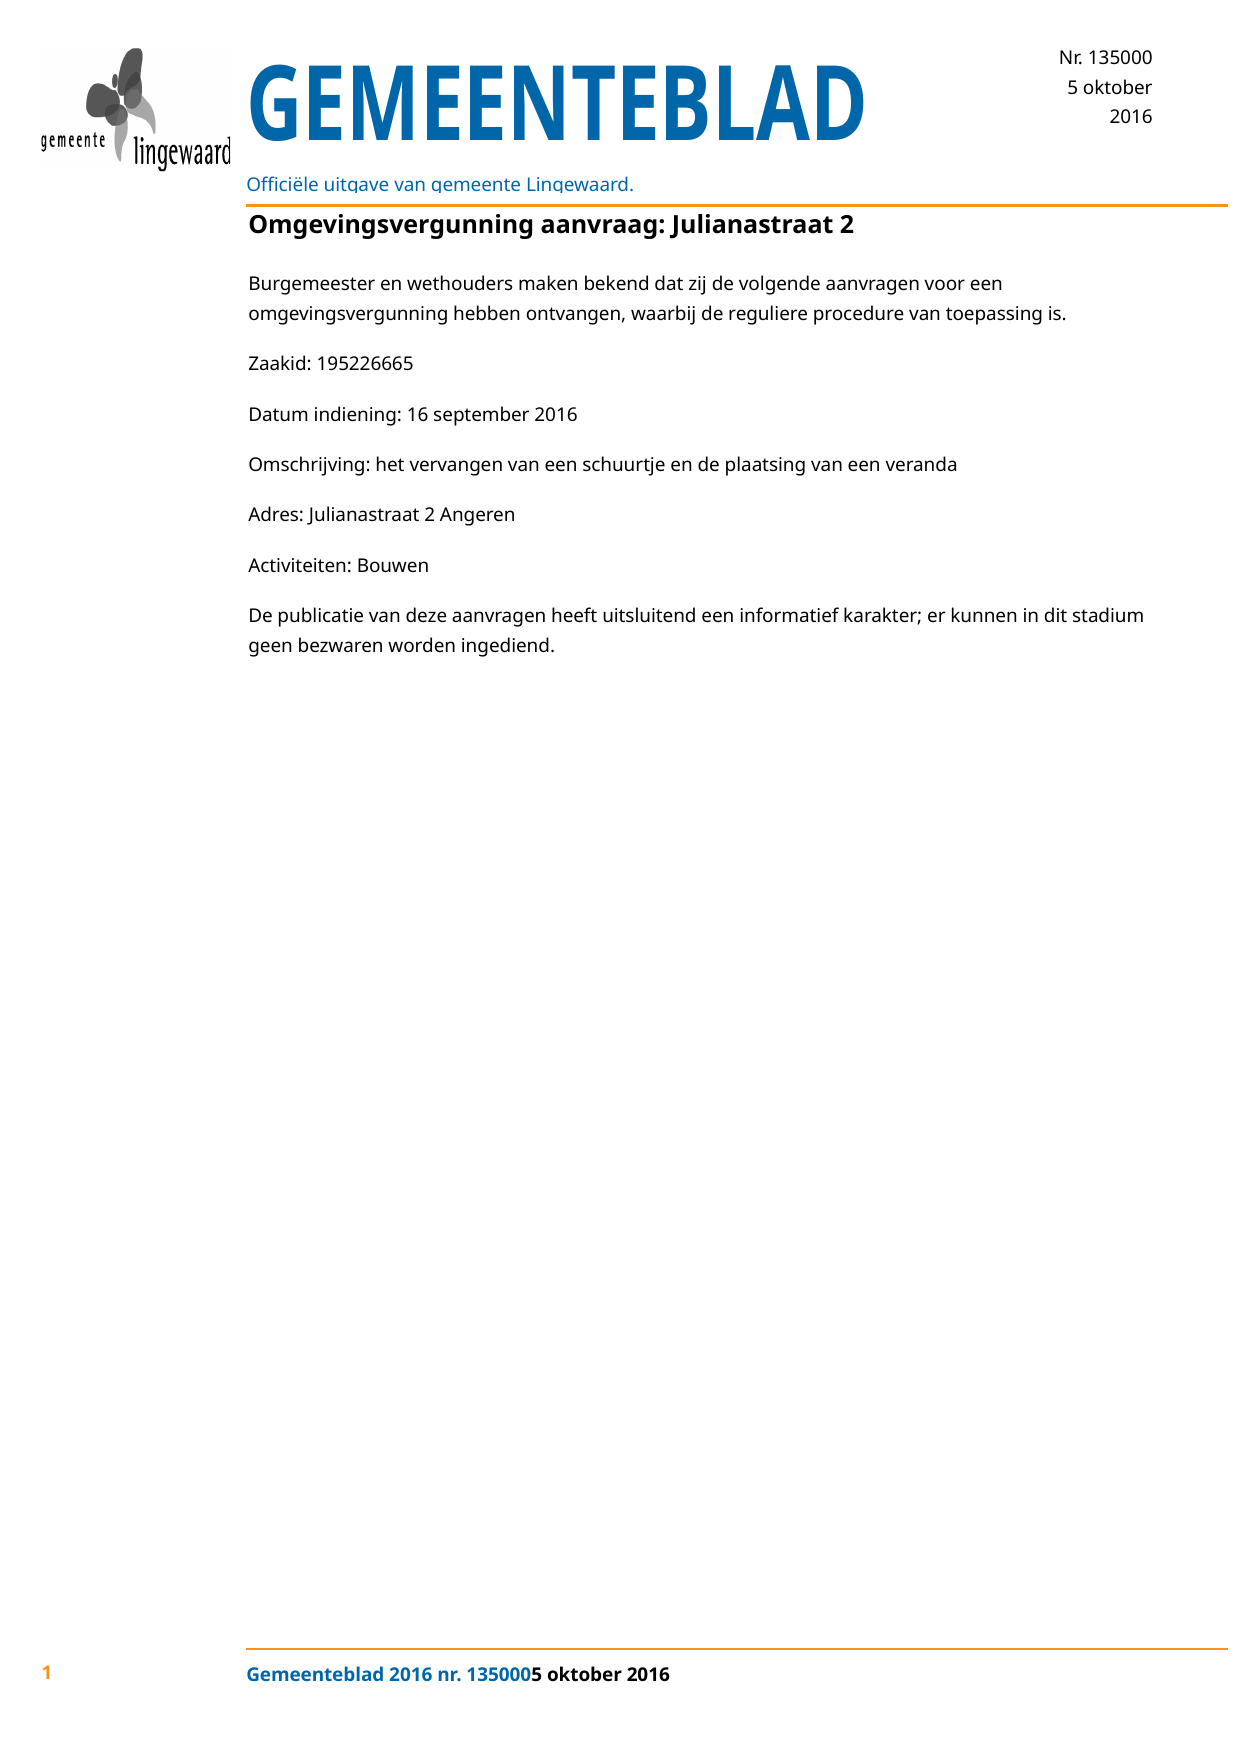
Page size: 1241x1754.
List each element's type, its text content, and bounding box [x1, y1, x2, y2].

text Omschrijving: het vervangen van een schuurtje en de plaatsing van een veranda [248, 451, 1152, 477]
text Burgemeester en wethouders maken bekend dat zij de volgende aanvragen voor een omgevingsvergunning hebben ontvangen, waarbij de reguliere procedure van toepassing is. [248, 270, 1152, 326]
text Datum indiening: 16 september 2016 [248, 401, 1152, 426]
text Activiteiten: Bouwen [248, 552, 1152, 578]
picture [41, 47, 231, 172]
text Omgevingsvergunning aanvraag: Julianastraat 2 [248, 207, 1152, 241]
text De publicatie van deze aanvragen heeft uitsluitend een informatief karakter; er kunnen in dit stadium geen bezwaren worden ingediend. [248, 602, 1152, 658]
text Adres: Julianastraat 2 Angeren [248, 502, 1152, 527]
text Zaakid: 195226665 [248, 350, 1152, 376]
